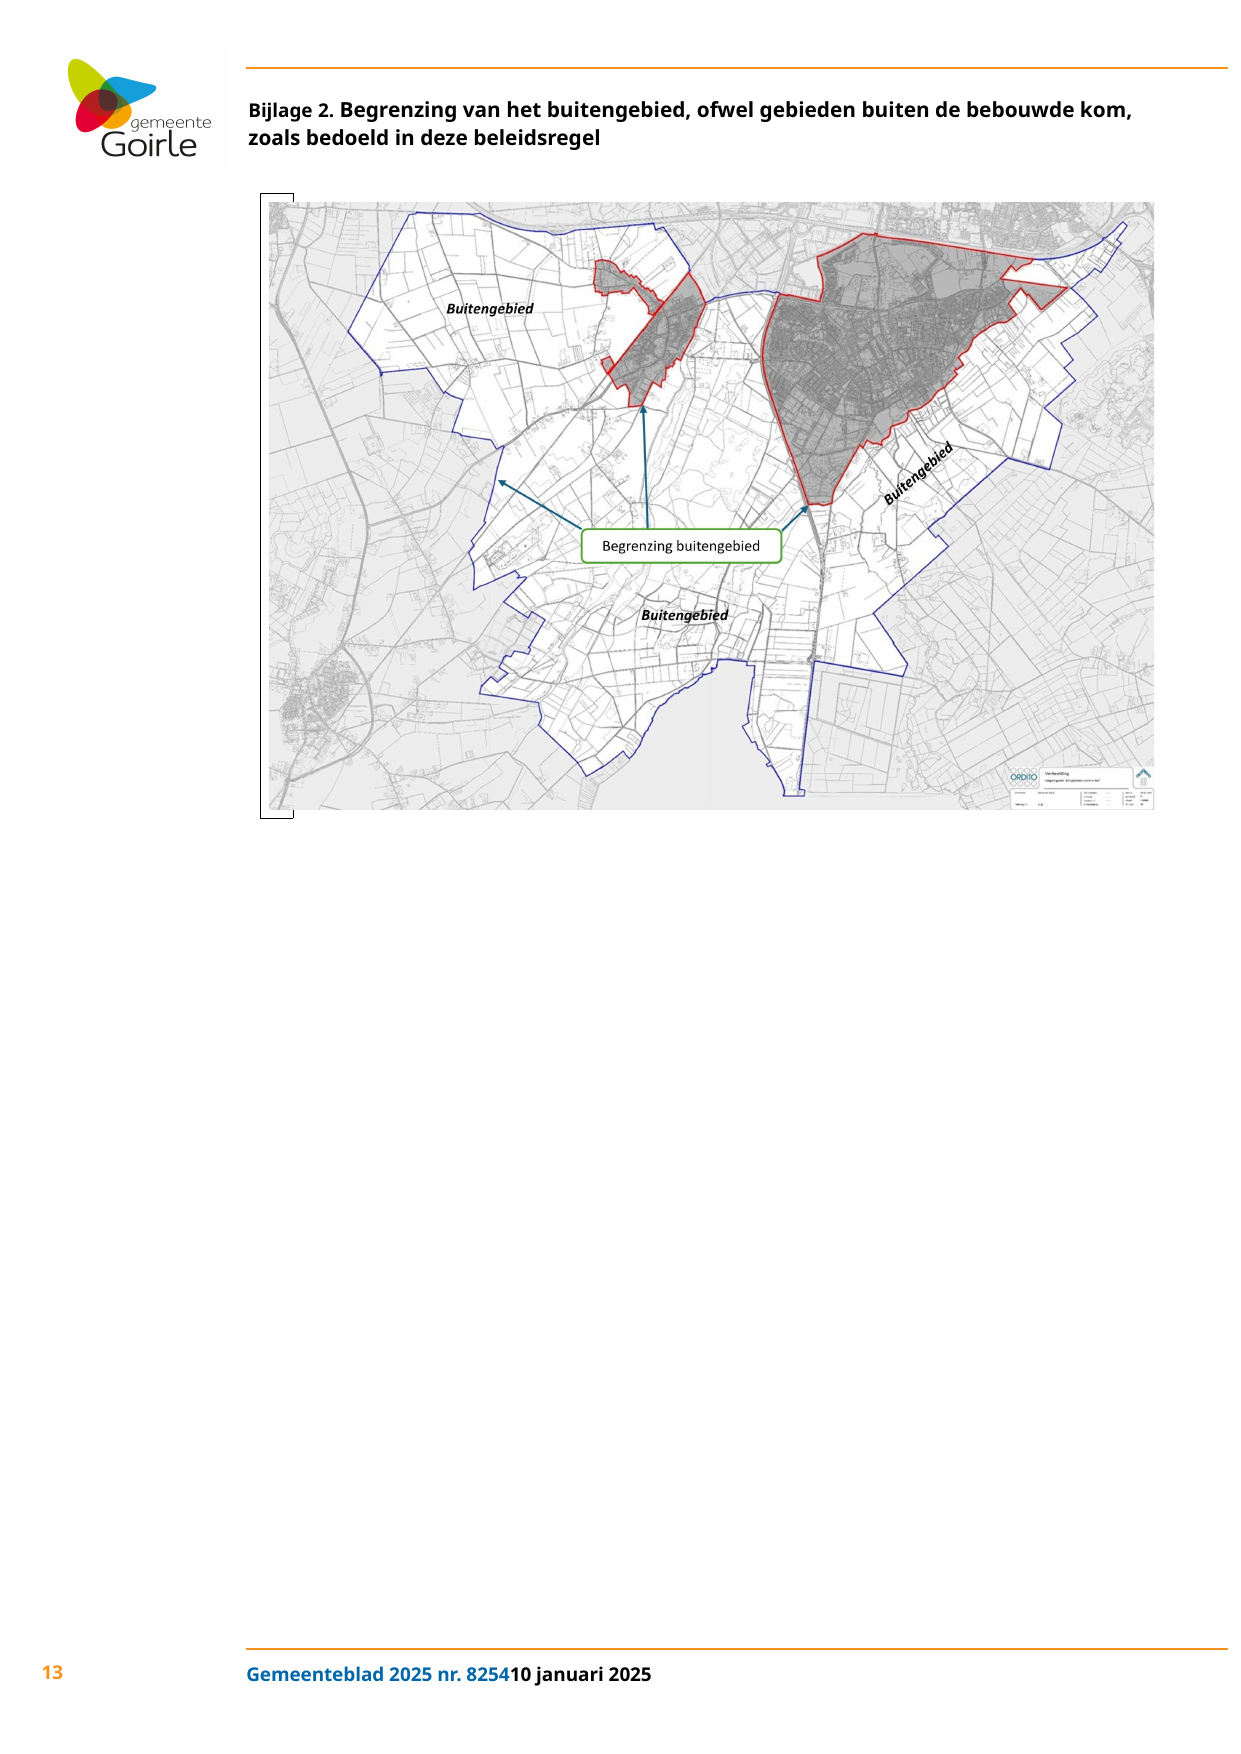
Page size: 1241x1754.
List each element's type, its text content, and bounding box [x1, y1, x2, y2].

text Bijlage 2. Begrenzing van het buitengebied, ofwel gebieden buiten de bebouwde kom, zoals bedoeld in deze beleidsregel [248, 95, 1152, 152]
picture [268, 202, 1155, 810]
picture [41, 47, 231, 172]
